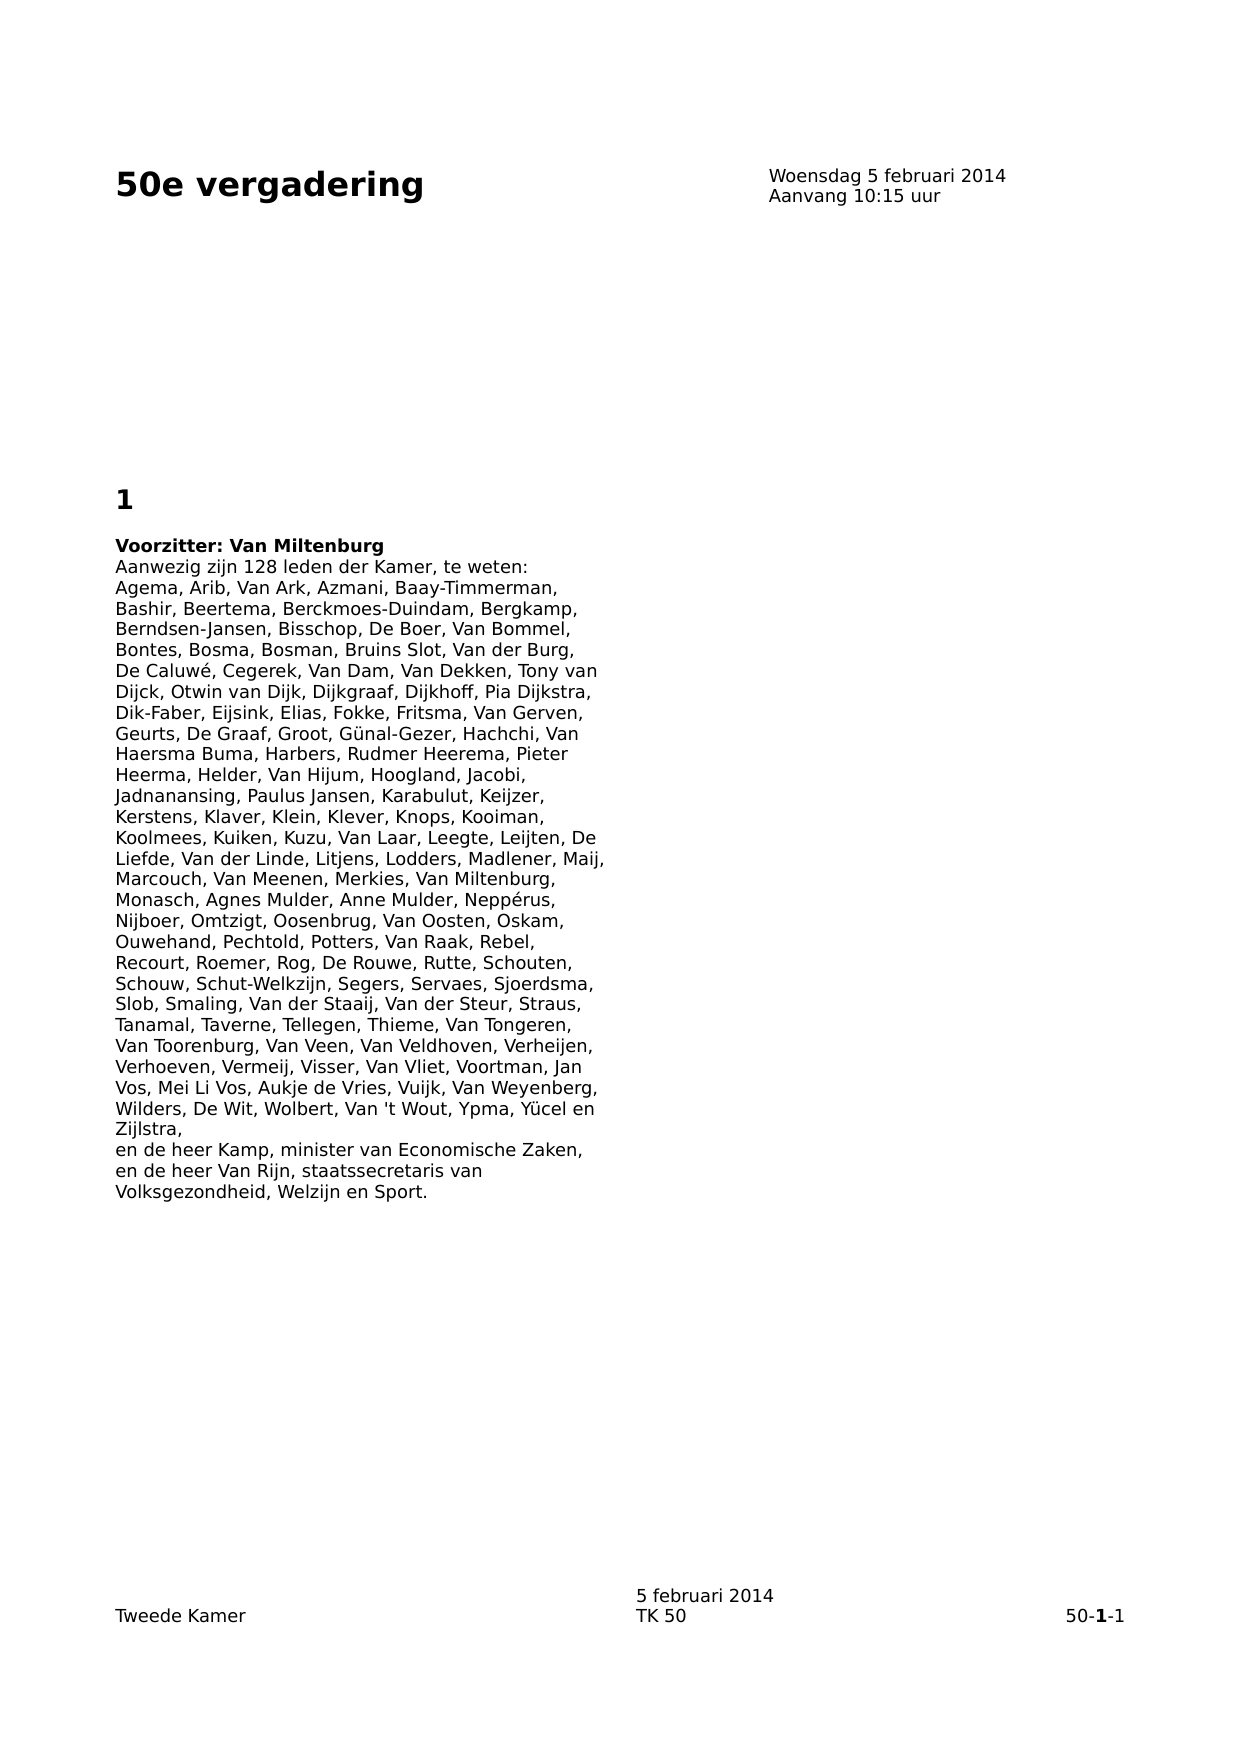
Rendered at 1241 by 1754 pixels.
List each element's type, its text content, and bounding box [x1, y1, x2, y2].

title 1 [115, 484, 605, 516]
table_header 50e vergadering [115, 165, 768, 207]
text en de heer Kamp, minister van Economische Zaken, en de heer Van Rijn, staatssecretaris van Volksgezondheid, Welzijn en Sport. [115, 1140, 605, 1202]
text Voorzitter: Van Miltenburg [115, 536, 605, 557]
text Aanwezig zijn 128 leden der Kamer, te weten: [115, 557, 605, 577]
text Agema, Arib, Van Ark, Azmani, Baay-Timmerman, Bashir, Beertema, Berckmoes-Duindam, Bergkamp, Berndsen-Jansen, Bisschop, De Boer, Van Bommel, Bontes, Bosma, Bosman, Bruins Slot, Van der Burg, De Caluwé, Cegerek, Van Dam, Van Dekken, Tony van Dijck, Otwin van Dijk, Dijkgraaf, Dijkhoff, Pia Dijkstra, Dik-Faber, Eijsink, Elias, Fokke, Fritsma, Van Gerven, Geurts, De Graaf, Groot, Günal-Gezer, Hachchi, Van Haersma Buma, Harbers, Rudmer Heerema, Pieter Heerma, Helder, Van Hijum, Hoogland, Jacobi, Jadnanansing, Paulus Jansen, Karabulut, Keijzer, Kerstens, Klaver, Klein, Klever, Knops, Kooiman, Koolmees, Kuiken, Kuzu, Van Laar, Leegte, Leijten, De Liefde, Van der Linde, Litjens, Lodders, Madlener, Maij, Marcouch, Van Meenen, Merkies, Van Miltenburg, Monasch, Agnes Mulder, Anne Mulder, Neppérus, Nijboer, Omtzigt, Oosenbrug, Van Oosten, Oskam, Ouwehand, Pechtold, Potters, Van Raak, Rebel, Recourt, Roemer, Rog, De Rouwe, Rutte, Schouten, Schouw, Schut-Welkzijn, Segers, Servaes, Sjoerdsma, Slob, Smaling, Van der Staaij, Van der Steur, Straus, Tanamal, Taverne, Tellegen, Thieme, Van Tongeren, Van Toorenburg, Van Veen, Van Veldhoven, Verheijen, Verhoeven, Vermeij, Visser, Van Vliet, Voortman, Jan Vos, Mei Li Vos, Aukje de Vries, Vuijk, Van Weyenberg, Wilders, De Wit, Wolbert, Van 't Wout, Ypma, Yücel en Zijlstra, [115, 577, 605, 1140]
table_cell Aanvang 10:15 uur [769, 186, 1125, 207]
table_header Woensdag 5 februari 2014 [769, 165, 1125, 186]
